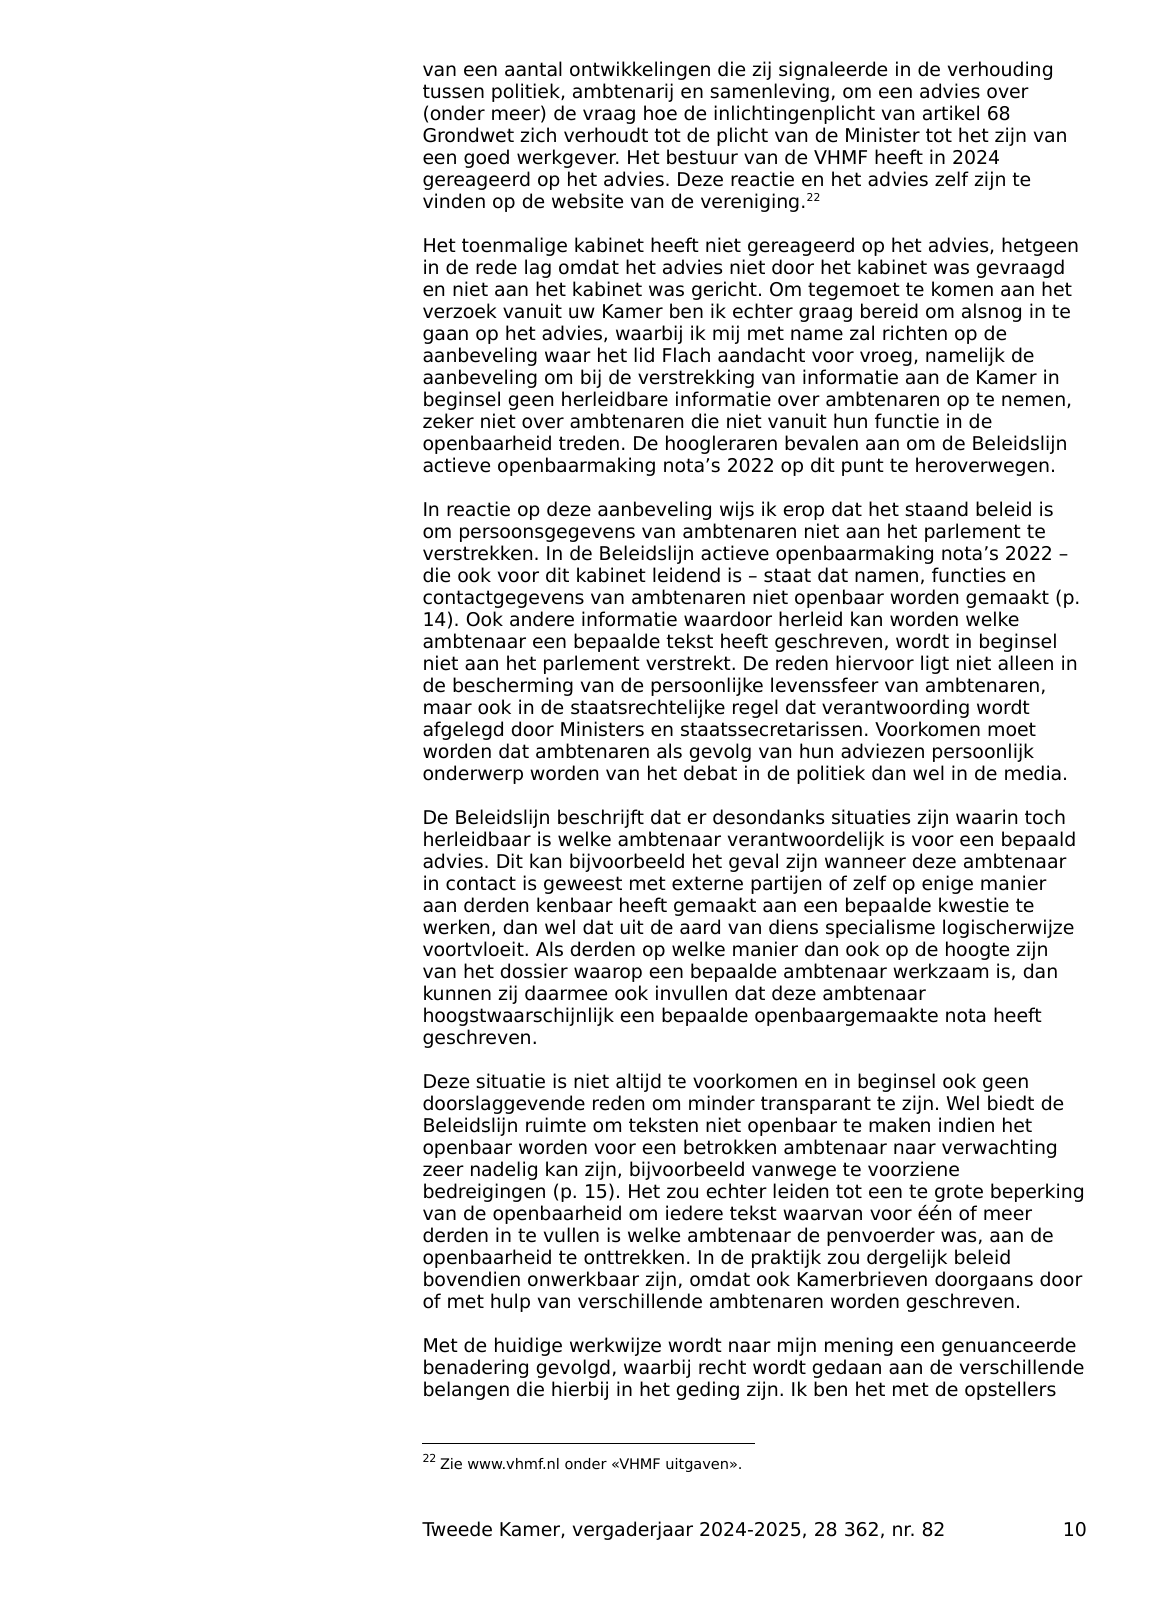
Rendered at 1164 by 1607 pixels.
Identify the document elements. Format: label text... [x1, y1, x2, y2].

text Met de huidige werkwijze wordt naar mijn mening een genuanceerde benadering gevolgd, waarbij recht wordt gedaan aan de verschillende belangen die hierbij in het geding zijn. Ik ben het met de opstellers [422, 1335, 1087, 1401]
text van een aantal ontwikkelingen die zij signaleerde in de verhouding tussen politiek, ambtenarij en samenleving, om een advies over (onder meer) de vraag hoe de inlichtingenplicht van artikel 68 Grondwet zich verhoudt tot de plicht van de Minister tot het zijn van een goed werkgever. Het bestuur van de VHMF heeft in 2024 gereageerd op het advies. Deze reactie en het advies zelf zijn te vinden op de website van de vereniging. [422, 59, 1087, 213]
text De Beleidslijn beschrijft dat er desondanks situaties zijn waarin toch herleidbaar is welke ambtenaar verantwoordelijk is voor een bepaald advies. Dit kan bijvoorbeeld het geval zijn wanneer deze ambtenaar in contact is geweest met externe partijen of zelf op enige manier aan derden kenbaar heeft gemaakt aan een bepaalde kwestie te werken, dan wel dat uit de aard van diens specialisme logischerwijze voortvloeit. Als derden op welke manier dan ook op de hoogte zijn van het dossier waarop een bepaalde ambtenaar werkzaam is, dan kunnen zij daarmee ook invullen dat deze ambtenaar hoogstwaarschijnlijk een bepaalde openbaargemaakte nota heeft geschreven. [422, 807, 1087, 1049]
text In reactie op deze aanbeveling wijs ik erop dat het staand beleid is om persoonsgegevens van ambtenaren niet aan het parlement te verstrekken. In de Beleidslijn actieve openbaarmaking nota’s 2022 – die ook voor dit kabinet leidend is – staat dat namen, functies en contactgegevens van ambtenaren niet openbaar worden gemaakt (p. 14). Ook andere informatie waardoor herleid kan worden welke ambtenaar een bepaalde tekst heeft geschreven, wordt in beginsel niet aan het parlement verstrekt. De reden hiervoor ligt niet alleen in de bescherming van de persoonlijke levenssfeer van ambtenaren, maar ook in de staatsrechtelijke regel dat verantwoording wordt afgelegd door Ministers en staatssecretarissen. Voorkomen moet worden dat ambtenaren als gevolg van hun adviezen persoonlijk onderwerp worden van het debat in de politiek dan wel in de media. [422, 499, 1087, 785]
text Deze situatie is niet altijd te voorkomen en in beginsel ook geen doorslaggevende reden om minder transparant te zijn. Wel biedt de Beleidslijn ruimte om teksten niet openbaar te maken indien het openbaar worden voor een betrokken ambtenaar naar verwachting zeer nadelig kan zijn, bijvoorbeeld vanwege te voorziene bedreigingen (p. 15). Het zou echter leiden tot een te grote beperking van de openbaarheid om iedere tekst waarvan voor één of meer derden in te vullen is welke ambtenaar de penvoerder was, aan de openbaarheid te onttrekken. In de praktijk zou dergelijk beleid bovendien onwerkbaar zijn, omdat ook Kamerbrieven doorgaans door of met hulp van verschillende ambtenaren worden geschreven. [422, 1071, 1087, 1313]
text Zie www.vhmf.nl onder «VHMF uitgaven». [422, 1452, 1087, 1474]
text Het toenmalige kabinet heeft niet gereageerd op het advies, hetgeen in de rede lag omdat het advies niet door het kabinet was gevraagd en niet aan het kabinet was gericht. Om tegemoet te komen aan het verzoek vanuit uw Kamer ben ik echter graag bereid om alsnog in te gaan op het advies, waarbij ik mij met name zal richten op de aanbeveling waar het lid Flach aandacht voor vroeg, namelijk de aanbeveling om bij de verstrekking van informatie aan de Kamer in beginsel geen herleidbare informatie over ambtenaren op te nemen, zeker niet over ambtenaren die niet vanuit hun functie in de openbaarheid treden. De hoogleraren bevalen aan om de Beleidslijn actieve openbaarmaking nota’s 2022 op dit punt te heroverwegen. [422, 235, 1087, 477]
